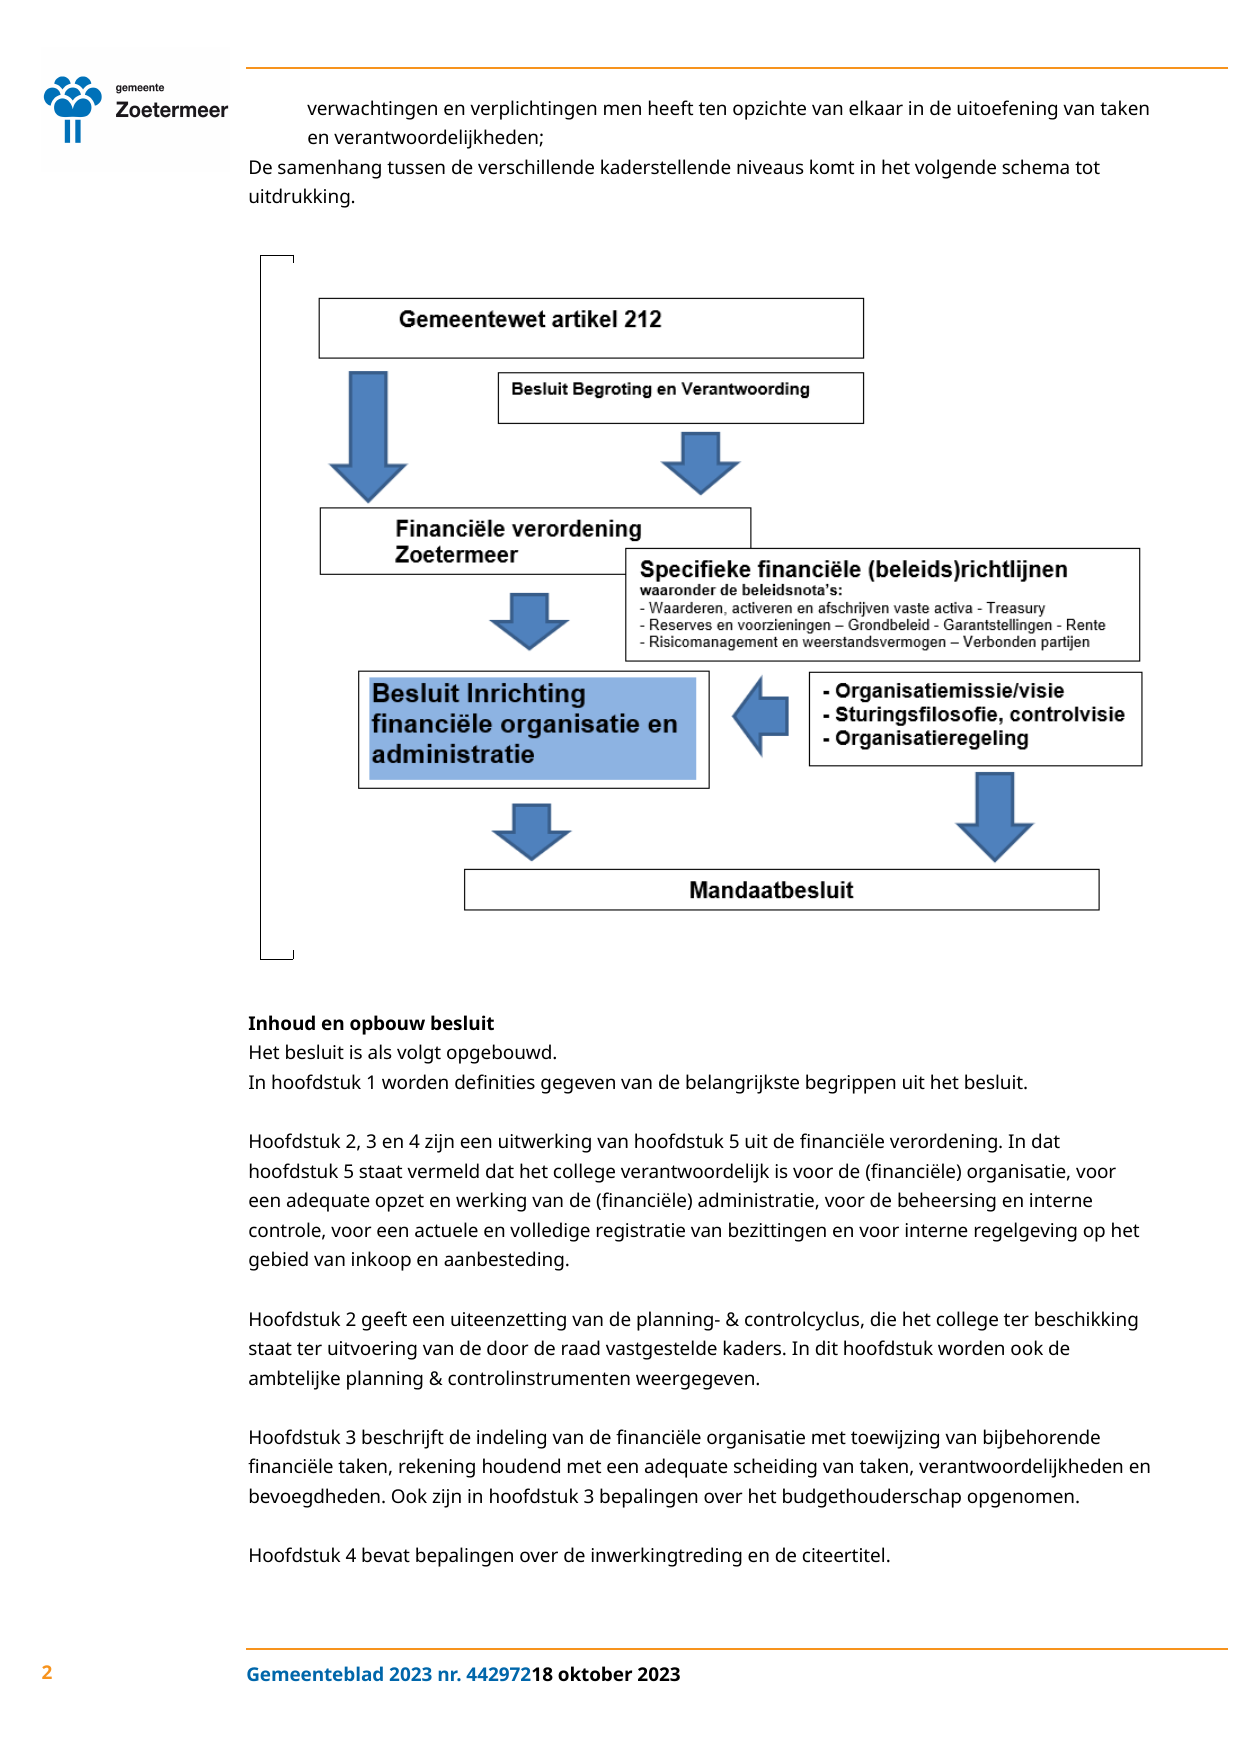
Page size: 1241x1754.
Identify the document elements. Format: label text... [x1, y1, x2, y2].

picture [41, 47, 231, 172]
text In hoofdstuk 1 worden definities gegeven van de belangrijkste begrippen uit het besluit. [248, 1069, 1152, 1095]
text Hoofdstuk 2, 3 en 4 zijn een uitwerking van hoofdstuk 5 uit de financiële verordening. In dat hoofdstuk 5 staat vermeld dat het college verantwoordelijk is voor de (financiële) organisatie, voor een adequate opzet en werking van de (financiële) administratie, voor de beheersing en interne controle, voor een actuele en volledige registratie van bezittingen en voor interne regelgeving op het gebied van inkoop en aanbesteding. [248, 1128, 1152, 1272]
text Inhoud en opbouw besluit [248, 1010, 1152, 1036]
text De samenhang tussen de verschillende kaderstellende niveaus komt in het volgende schema tot uitdrukking. [248, 154, 1152, 209]
text Het besluit is als volgt opgebouwd. [248, 1039, 1152, 1065]
text Hoofdstuk 2 geeft een uiteenzetting van de planning- & controlcyclus, die het college ter beschikking staat ter uitvoering van de door de raad vastgestelde kaders. In dit hoofdstuk worden ook de ambtelijke planning & controlinstrumenten weergegeven. [248, 1306, 1152, 1391]
text Hoofdstuk 3 beschrijft de indeling van de financiële organisatie met toewijzing van bijbehorende financiële taken, rekening houdend met een adequate scheiding van taken, verantwoordelijkheden en bevoegdheden. Ook zijn in hoofdstuk 3 bepalingen over het budgethouderschap opgenomen. [248, 1424, 1152, 1509]
text Hoofdstuk 4 bevat bepalingen over de inwerkingtreding en de citeertitel. [248, 1542, 1152, 1568]
picture [268, 263, 1173, 950]
list verwachtingen en verplichtingen men heeft ten opzichte van elkaar in de uitoefening van taken en verantwoordelijkheden; [248, 95, 1152, 150]
